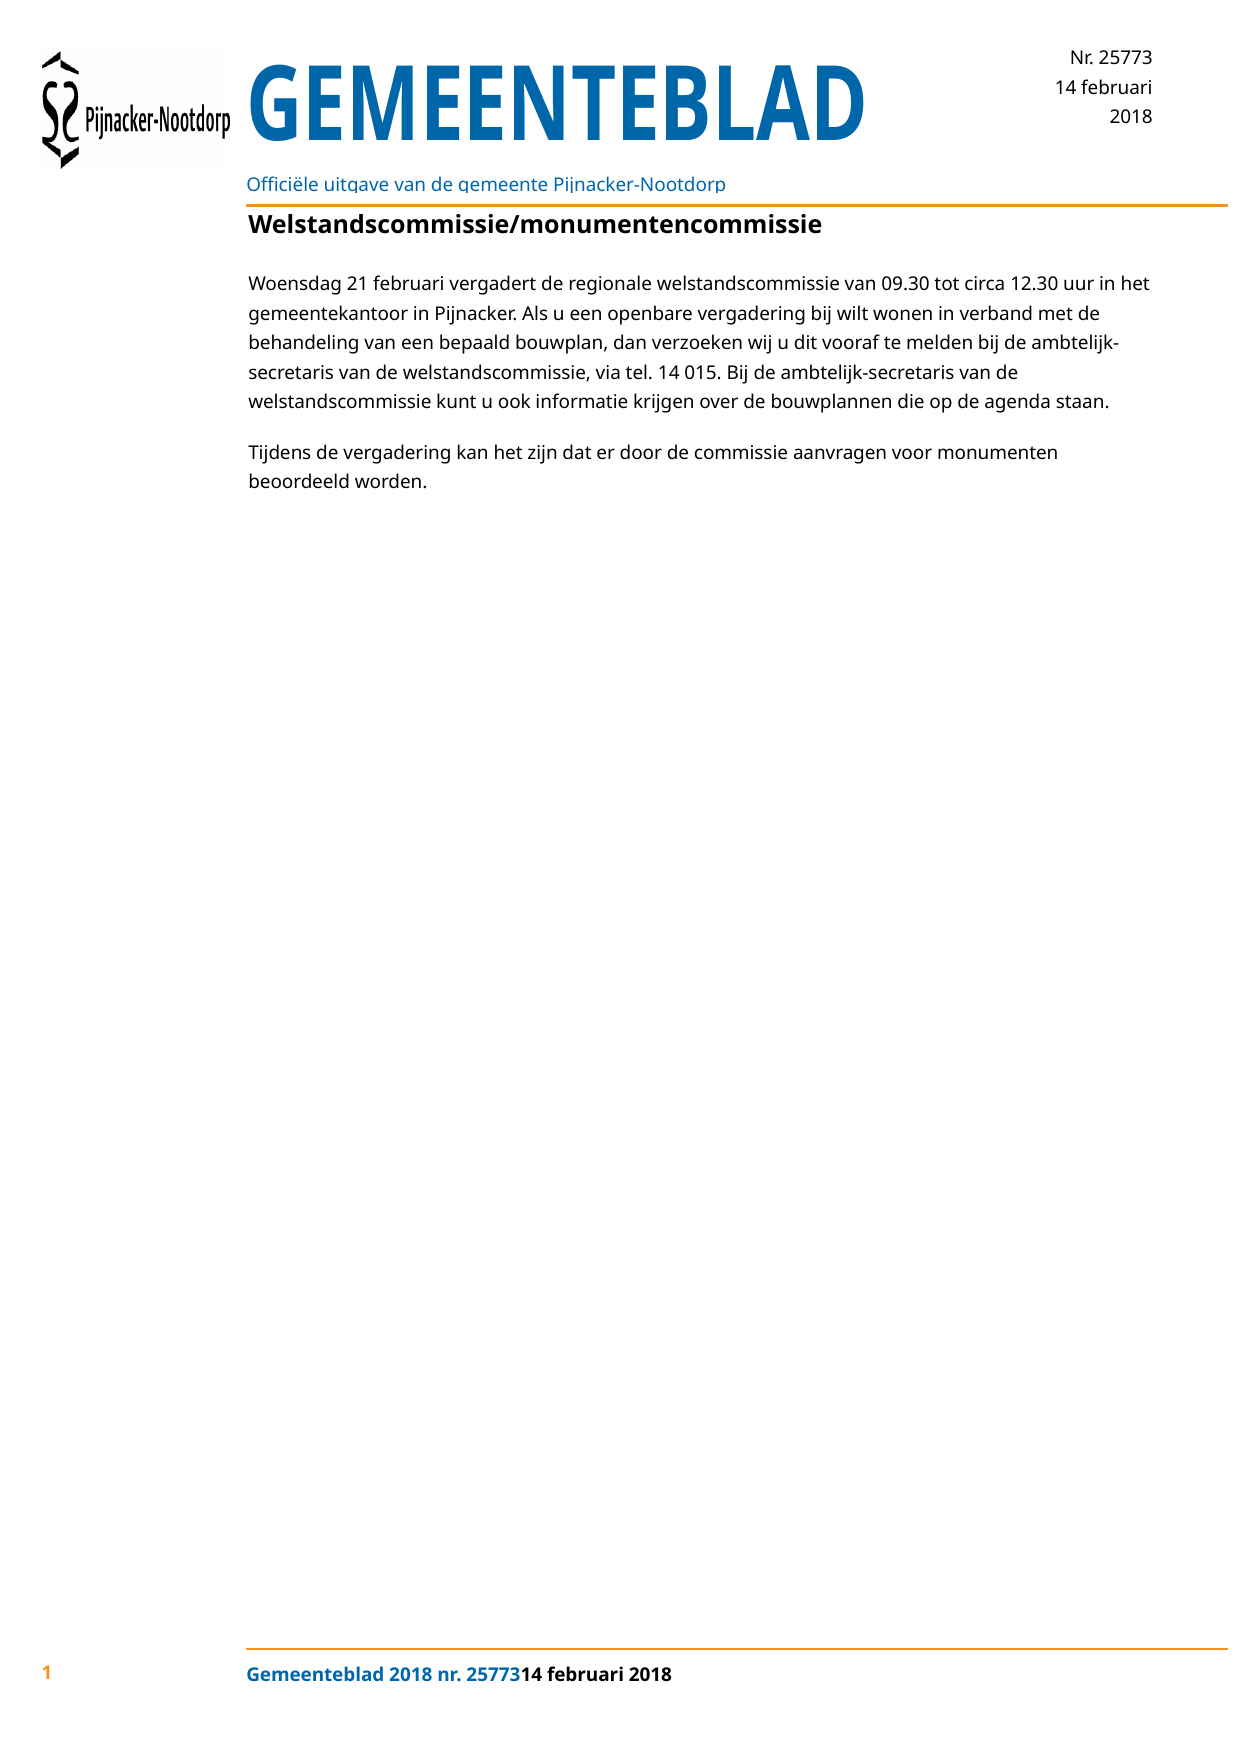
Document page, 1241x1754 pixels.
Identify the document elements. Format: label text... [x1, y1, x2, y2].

text Tijdens de vergadering kan het zijn dat er door de commissie aanvragen voor monumenten beoordeeld worden. [248, 439, 1152, 494]
picture [41, 47, 231, 172]
text Welstandscommissie/monumentencommissie [248, 207, 1152, 241]
text Woensdag 21 februari vergadert de regionale welstandscommissie van 09.30 tot circa 12.30 uur in het gemeentekantoor in Pijnacker. Als u een openbare vergadering bij wilt wonen in verband met de behandeling van een bepaald bouwplan, dan verzoeken wij u dit vooraf te melden bij de ambtelijk-secretaris van de welstandscommissie, via tel. 14 015. Bij de ambtelijk-secretaris van de welstandscommissie kunt u ook informatie krijgen over de bouwplannen die op de agenda staan. [248, 270, 1152, 414]
